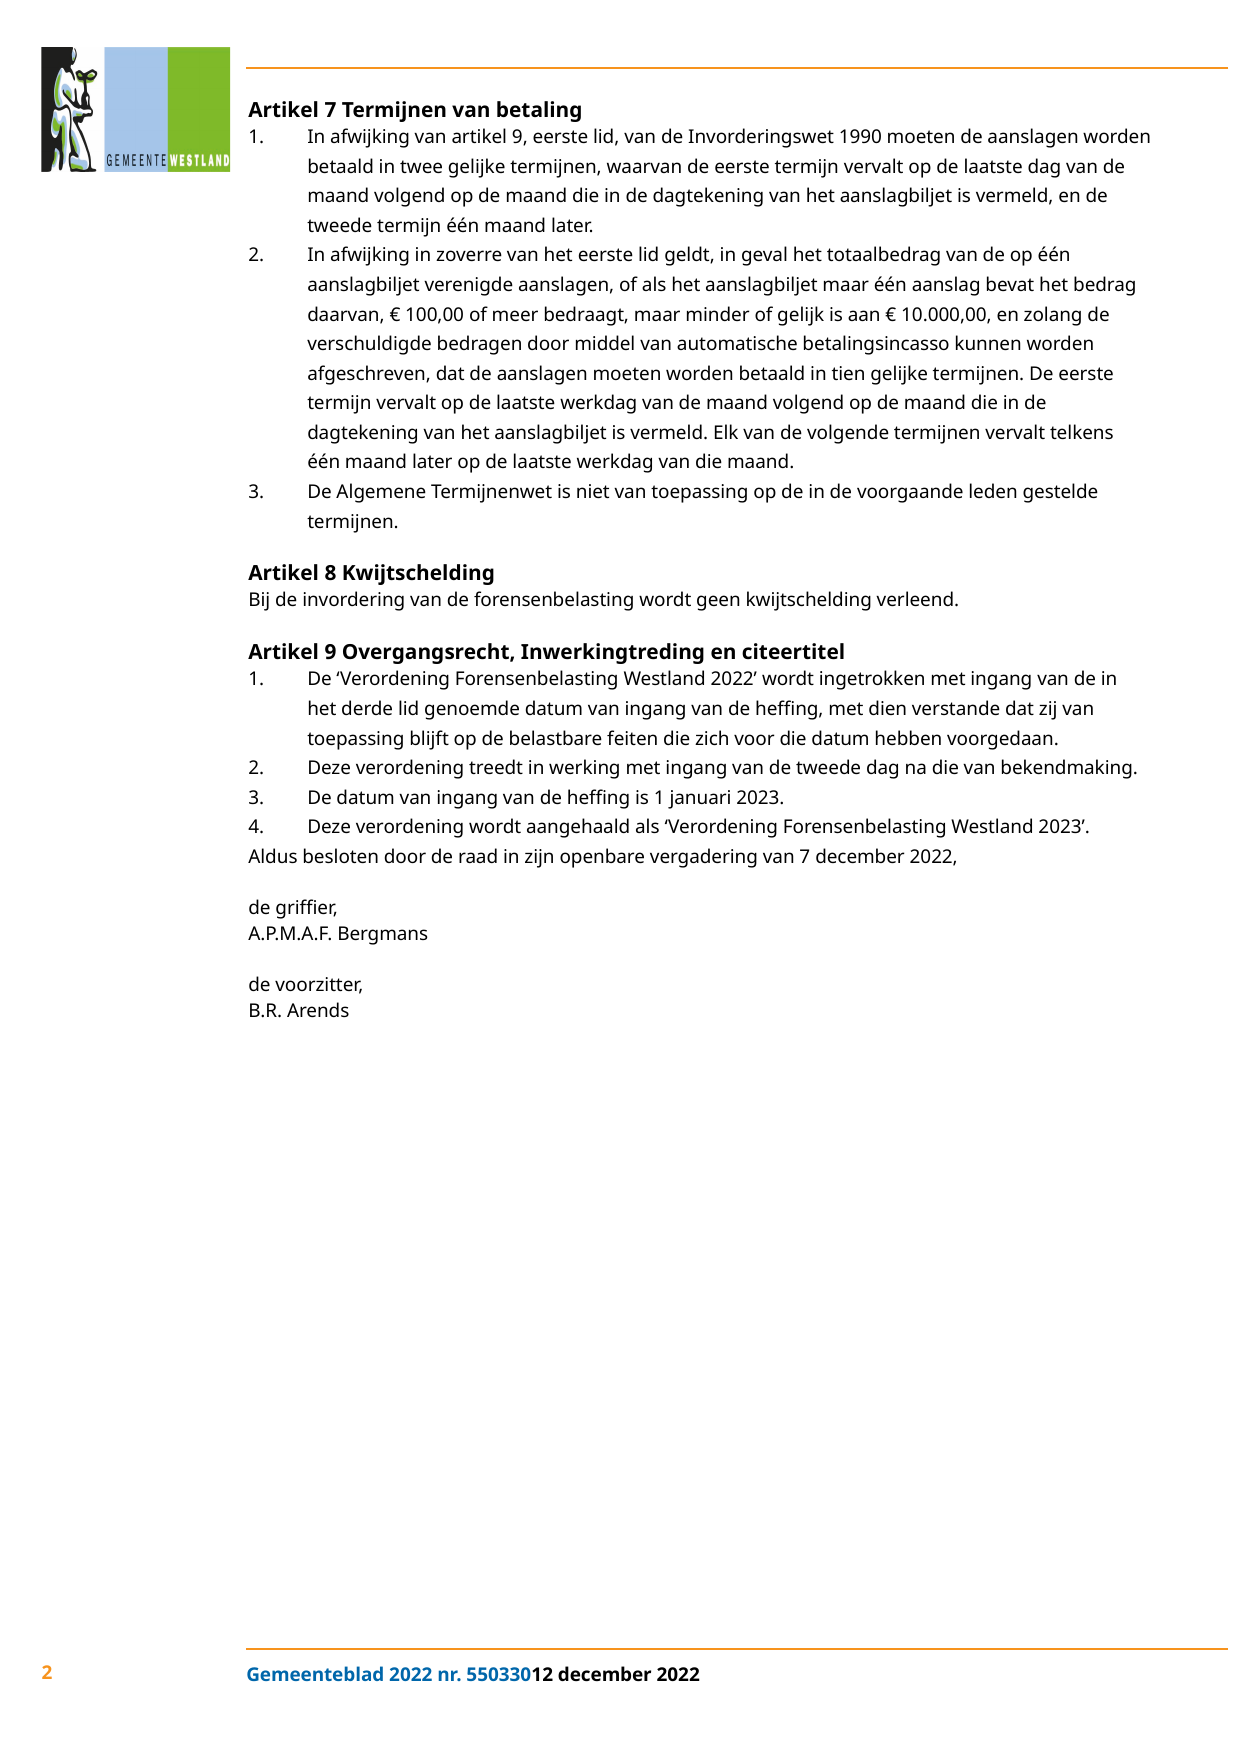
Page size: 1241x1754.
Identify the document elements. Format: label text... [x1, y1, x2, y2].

text Bij de invordering van de forensenbelasting wordt geen kwijtschelding verleend. [248, 587, 1152, 612]
picture [41, 47, 231, 172]
list In afwijking in zoverre van het eerste lid geldt, in geval het totaalbedrag van de op één aanslagbiljet verenigde aanslagen, of als het aanslagbiljet maar één aanslag bevat het bedrag daarvan, € 100,00 of meer bedraagt, maar minder of gelijk is aan € 10.000,00, en zolang de verschuldigde bedragen door middel van automatische betalingsincasso kunnen worden afgeschreven, dat de aanslagen moeten worden betaald in tien gelijke termijnen. De eerste termijn vervalt op de laatste werkdag van de maand volgend op de maand die in de dagtekening van het aanslagbiljet is vermeld. Elk van de volgende termijnen vervalt telkens één maand later op de laatste werkdag van die maand. [248, 242, 1152, 474]
list De ‘Verordening Forensenbelasting Westland 2022’ wordt ingetrokken met ingang van de in het derde lid genoemde datum van ingang van de heffing, met dien verstande dat zij van toepassing blijft op de belastbare feiten die zich voor die datum hebben voorgedaan. [248, 666, 1152, 750]
list In afwijking van artikel 9, eerste lid, van de Invorderingswet 1990 moeten de aanslagen worden betaald in twee gelijke termijnen, waarvan de eerste termijn vervalt op de laatste dag van de maand volgend op de maand die in de dagtekening van het aanslagbiljet is vermeld, en de tweede termijn één maand later. [248, 123, 1152, 238]
text Artikel 8 Kwijtschelding [248, 558, 1152, 587]
text Aldus besloten door de raad in zijn openbare vergadering van 7 december 2022, [248, 843, 1152, 869]
list De datum van ingang van de heffing is 1 januari 2023. [248, 784, 1152, 809]
text Artikel 9 Overgangsrecht, Inwerkingtreding en citeertitel [248, 637, 1152, 666]
text A.P.M.A.F. Bergmans [248, 920, 1152, 946]
text B.R. Arends [248, 997, 1152, 1023]
list De Algemene Termijnenwet is niet van toepassing op de in de voorgaande leden gestelde termijnen. [248, 478, 1152, 533]
text de griffier, [248, 894, 1152, 920]
list Deze verordening wordt aangehaald als ‘Verordening Forensenbelasting Westland 2023’. [248, 813, 1152, 839]
text de voorzitter, [248, 972, 1152, 997]
list Deze verordening treedt in werking met ingang van de tweede dag na die van bekendmaking. [248, 754, 1152, 780]
text Artikel 7 Termijnen van betaling [248, 95, 1152, 123]
